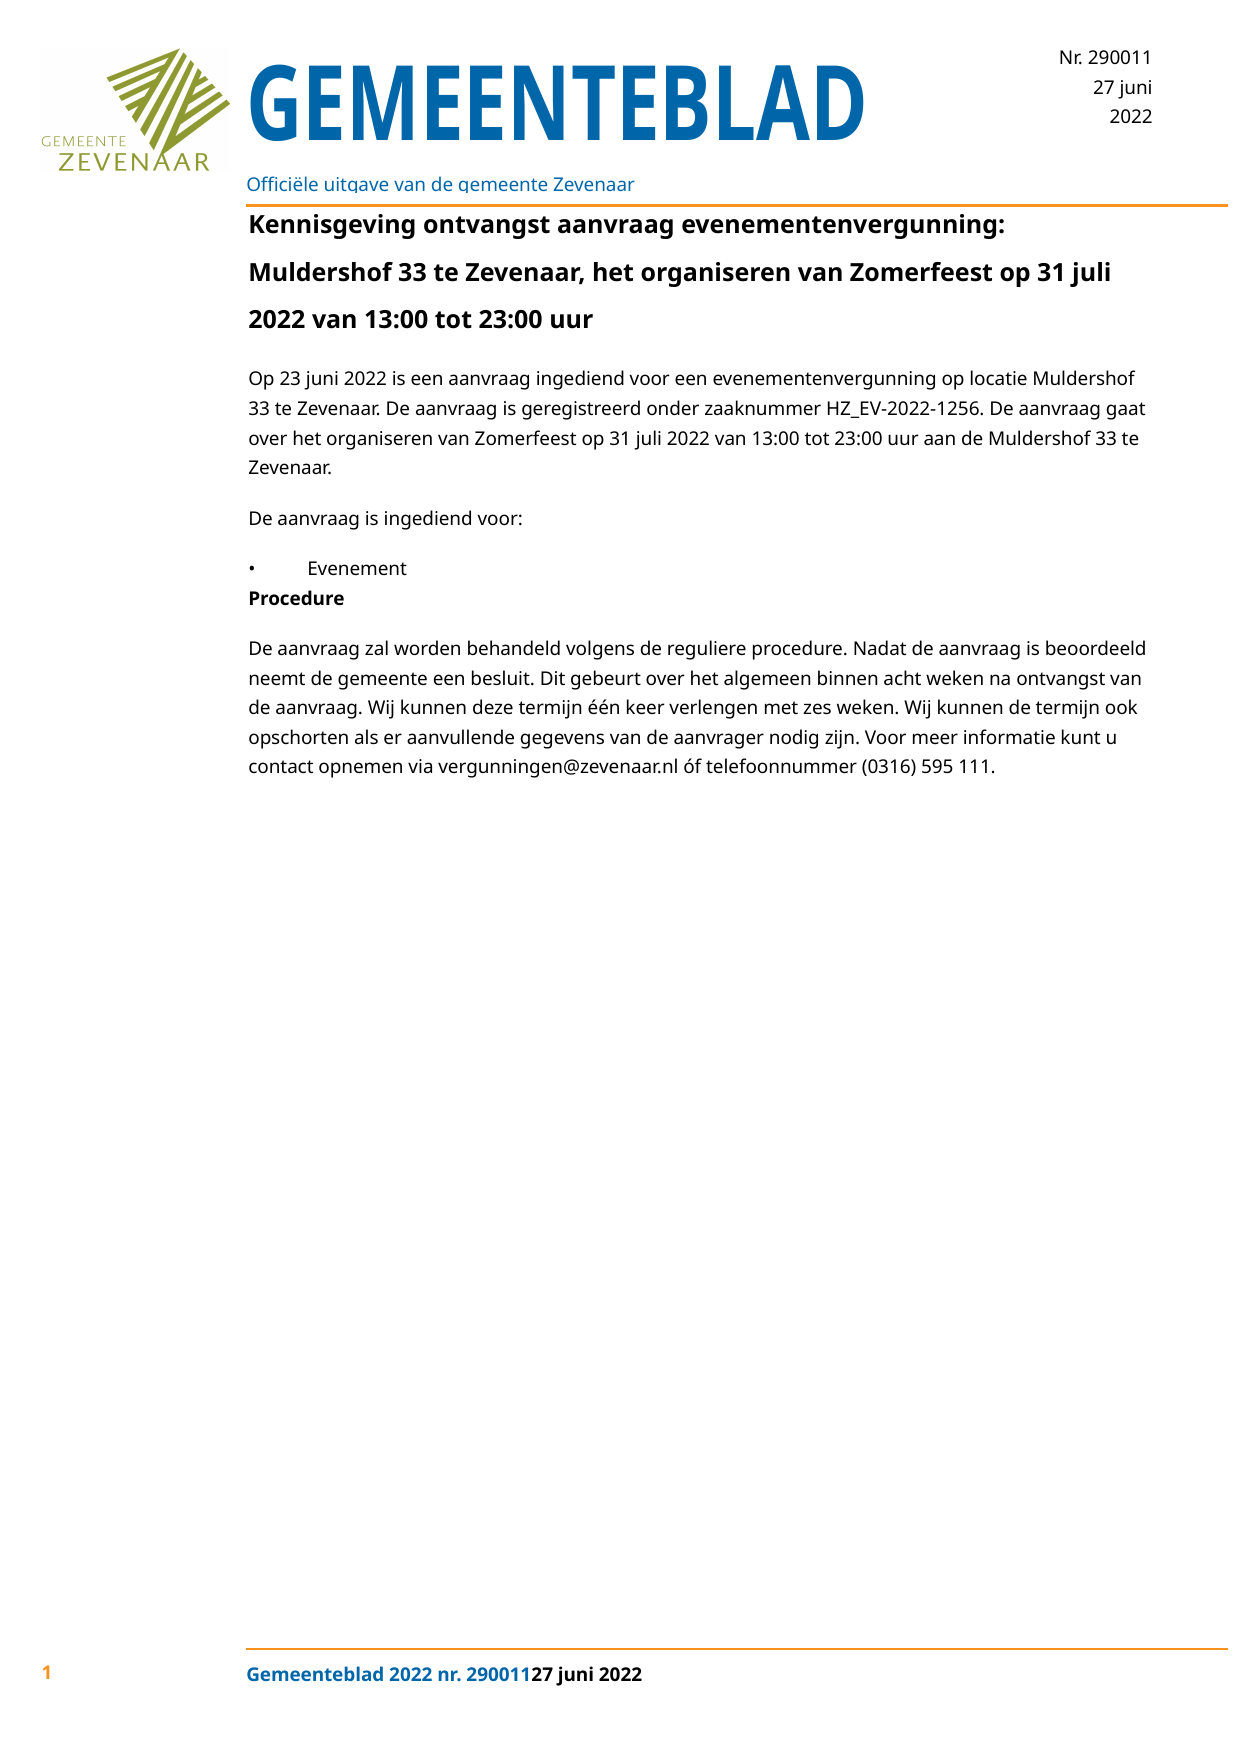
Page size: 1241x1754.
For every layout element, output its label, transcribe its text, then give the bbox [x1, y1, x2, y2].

text Op 23 juni 2022 is een aanvraag ingediend voor een evenementenvergunning op locatie Muldershof 33 te Zevenaar. De aanvraag is geregistreerd onder zaaknummer HZ_EV-2022-1256. De aanvraag gaat over het organiseren van Zomerfeest op 31 juli 2022 van 13:00 tot 23:00 uur aan de Muldershof 33 te Zevenaar. [248, 366, 1152, 480]
text Kennisgeving ontvangst aanvraag evenementenvergunning: Muldershof 33 te Zevenaar, het organiseren van Zomerfeest op 31 juli 2022 van 13:00 tot 23:00 uur [248, 207, 1152, 336]
picture [41, 47, 231, 172]
text Procedure [248, 585, 1152, 610]
text De aanvraag is ingediend voor: [248, 505, 1152, 530]
list Evenement [248, 555, 1152, 581]
text De aanvraag zal worden behandeld volgens de reguliere procedure. Nadat de aanvraag is beoordeeld neemt de gemeente een besluit. Dit gebeurt over het algemeen binnen acht weken na ontvangst van de aanvraag. Wij kunnen deze termijn één keer verlengen met zes weken. Wij kunnen de termijn ook opschorten als er aanvullende gegevens van de aanvrager nodig zijn. Voor meer informatie kunt u contact opnemen via vergunningen@zevenaar.nl óf telefoonnummer (0316) 595 111. [248, 635, 1152, 779]
